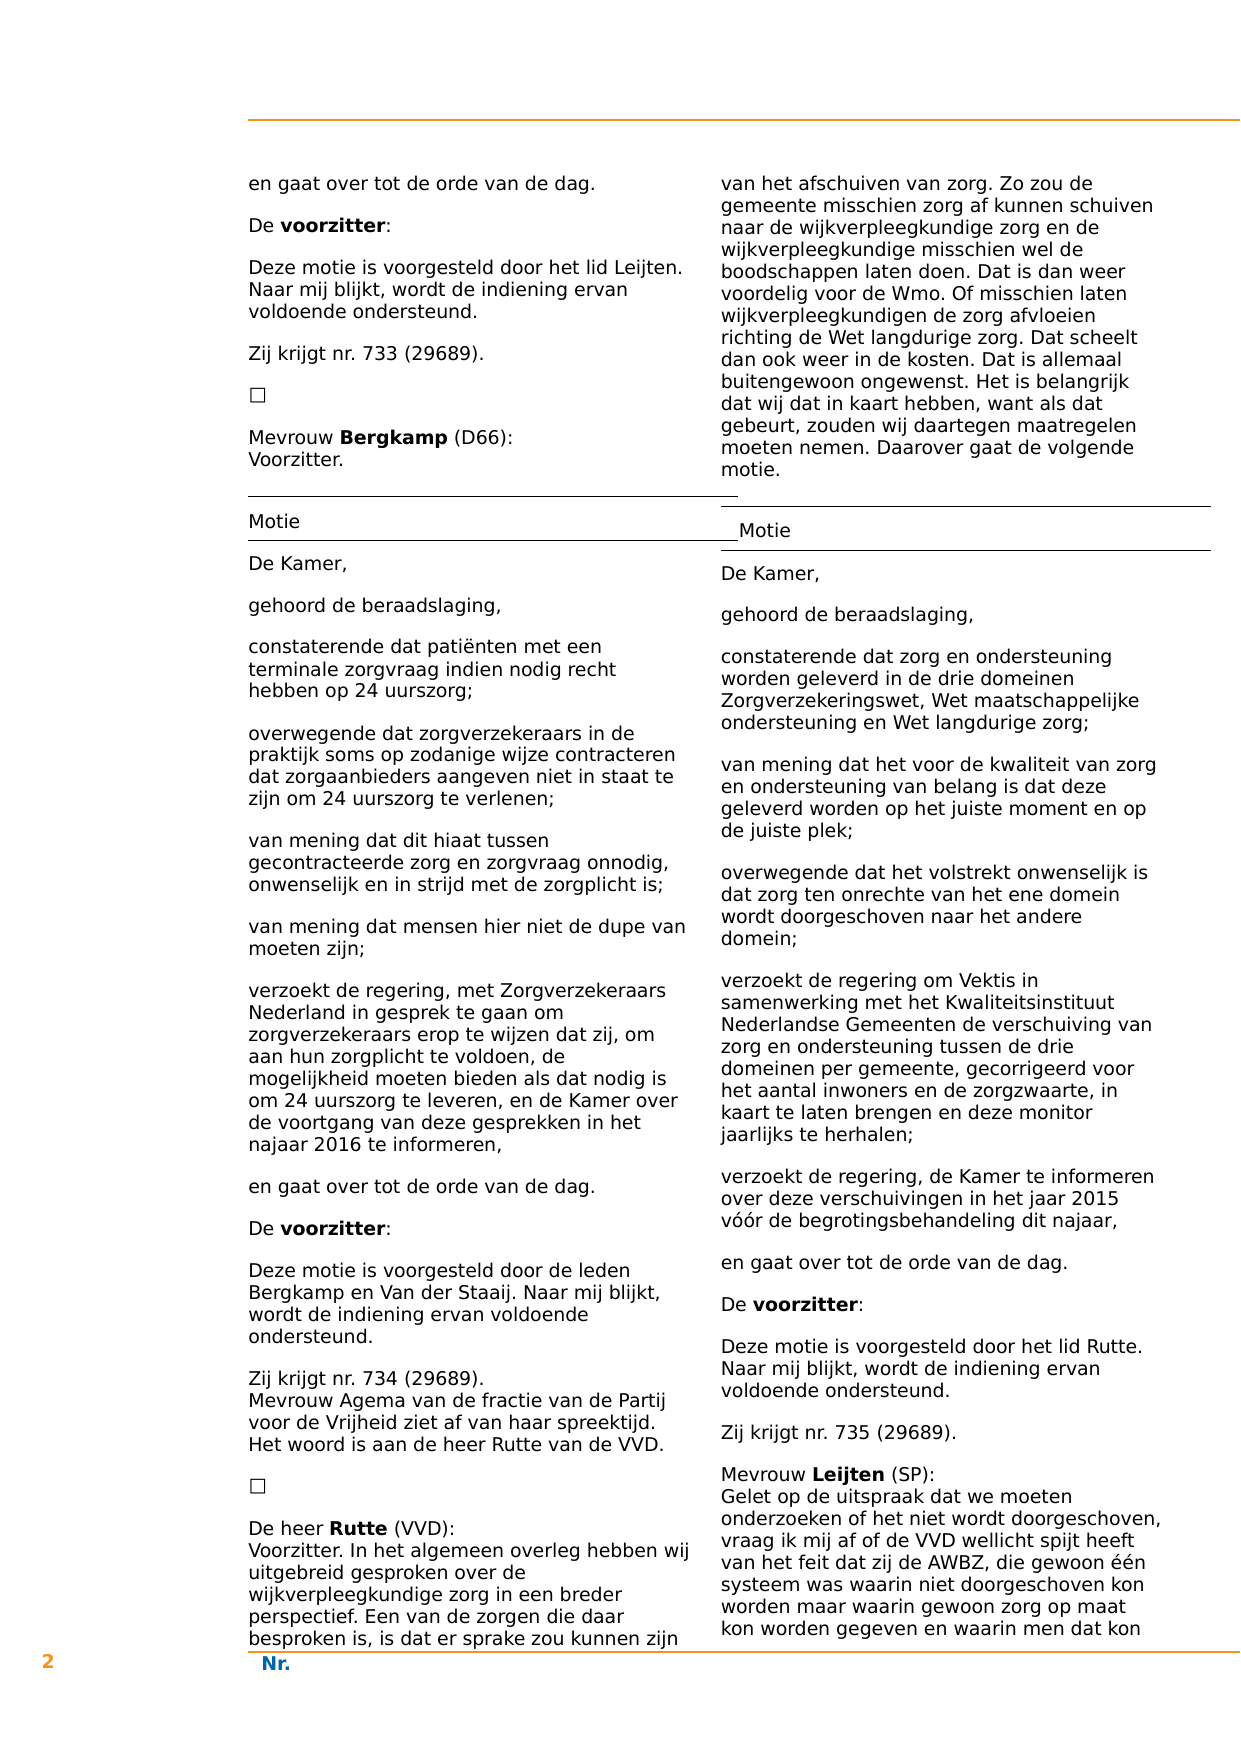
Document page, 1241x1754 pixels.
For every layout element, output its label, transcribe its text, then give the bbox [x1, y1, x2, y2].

text Voorzitter. In het algemeen overleg hebben wij uitgebreid gesproken over de wijkverpleegkundige zorg in een breder perspectief. Een van de zorgen die daar besproken is, is dat er sprake zou kunnen zijn [248, 1540, 691, 1650]
text Motie [721, 520, 1163, 542]
text verzoekt de regering, met Zorgverzekeraars Nederland in gesprek te gaan om zorgverzekeraars erop te wijzen dat zij, om aan hun zorgplicht te voldoen, de mogelijkheid moeten bieden als dat nodig is om 24 uurszorg te leveren, en de Kamer over de voortgang van deze gesprekken in het najaar 2016 te informeren, [248, 980, 691, 1156]
text Mevrouw Leijten (SP): [721, 1464, 1163, 1486]
text overwegende dat het volstrekt onwenselijk is dat zorg ten onrechte van het ene domein wordt doorgeschoven naar het andere domein; [721, 862, 1163, 950]
text Mevrouw Agema van de fractie van de Partij voor de Vrijheid ziet af van haar spreektijd. [248, 1390, 691, 1434]
text constaterende dat zorg en ondersteuning worden geleverd in de drie domeinen Zorgverzekeringswet, Wet maatschappelijke ondersteuning en Wet langdurige zorg; [721, 646, 1163, 734]
text De Kamer, [248, 552, 691, 574]
text en gaat over tot de orde van de dag. [721, 1252, 1163, 1274]
text Voorzitter. [248, 449, 691, 471]
text van mening dat mensen hier niet de dupe van moeten zijn; [248, 916, 691, 960]
text gehoord de beraadslaging, [248, 594, 691, 616]
text overwegende dat zorgverzekeraars in de praktijk soms op zodanige wijze contracteren dat zorgaanbieders aangeven niet in staat te zijn om 24 uurszorg te verlenen; [248, 722, 691, 810]
text Zij krijgt nr. 733 (29689). [248, 343, 691, 365]
text De heer Rutte (VVD): [248, 1518, 691, 1540]
text verzoekt de regering, de Kamer te informeren over deze verschuivingen in het jaar 2015 vóór de begrotingsbehandeling dit najaar, [721, 1166, 1163, 1232]
text Deze motie is voorgesteld door het lid Rutte. Naar mij blijkt, wordt de indiening ervan voldoende ondersteund. [721, 1336, 1163, 1402]
text gehoord de beraadslaging, [721, 604, 1163, 626]
text Het woord is aan de heer Rutte van de VVD. [248, 1434, 691, 1456]
text Mevrouw Bergkamp (D66): [248, 427, 691, 449]
text van mening dat het voor de kwaliteit van zorg en ondersteuning van belang is dat deze geleverd worden op het juiste moment en op de juiste plek; [721, 754, 1163, 842]
text en gaat over tot de orde van de dag. [248, 1176, 691, 1198]
text De Kamer, [721, 562, 1163, 584]
text verzoekt de regering om Vektis in samenwerking met het Kwaliteitsinstituut Nederlandse Gemeenten de verschuiving van zorg en ondersteuning tussen de drie domeinen per gemeente, gecorrigeerd voor het aantal inwoners en de zorgzwaarte, in kaart te laten brengen en deze monitor jaarlijks te herhalen; [721, 970, 1163, 1146]
text Deze motie is voorgesteld door het lid Leijten. Naar mij blijkt, wordt de indiening ervan voldoende ondersteund. [248, 257, 691, 323]
text Gelet op de uitspraak dat we moeten onderzoeken of het niet wordt doorgeschoven, vraag ik mij af of de VVD wellicht spijt heeft van het feit dat zij de AWBZ, die gewoon één systeem was waarin niet doorgeschoven kon worden maar waarin gewoon zorg op maat kon worden gegeven en waarin men dat kon [721, 1486, 1163, 1639]
text Deze motie is voorgesteld door de leden Bergkamp en Van der Staaij. Naar mij blijkt, wordt de indiening ervan voldoende ondersteund. [248, 1260, 691, 1348]
text De voorzitter: [721, 1294, 1163, 1316]
text van het afschuiven van zorg. Zo zou de gemeente misschien zorg af kunnen schuiven naar de wijkverpleegkundige zorg en de wijkverpleegkundige misschien wel de boodschappen laten doen. Dat is dan weer voordelig voor de Wmo. Of misschien laten wijkverpleegkundigen de zorg afvloeien richting de Wet langdurige zorg. Dat scheelt dan ook weer in de kosten. Dat is allemaal buitengewoon ongewenst. Het is belangrijk dat wij dat in kaart hebben, want als dat gebeurt, zouden wij daartegen maatregelen moeten nemen. Daarover gaat de volgende motie. [721, 173, 1163, 481]
text De voorzitter: [248, 1218, 691, 1240]
text en gaat over tot de orde van de dag. [248, 173, 691, 195]
text Zij krijgt nr. 734 (29689). [248, 1368, 691, 1390]
text Motie [248, 511, 691, 532]
text Zij krijgt nr. 735 (29689). [721, 1422, 1163, 1444]
text constaterende dat patiënten met een terminale zorgvraag indien nodig recht hebben op 24 uurszorg; [248, 636, 691, 702]
text van mening dat dit hiaat tussen gecontracteerde zorg en zorgvraag onnodig, onwenselijk en in strijd met de zorgplicht is; [248, 830, 691, 896]
text ⬜ [248, 385, 691, 407]
text ⬜ [248, 1476, 691, 1498]
text De voorzitter: [248, 215, 691, 237]
